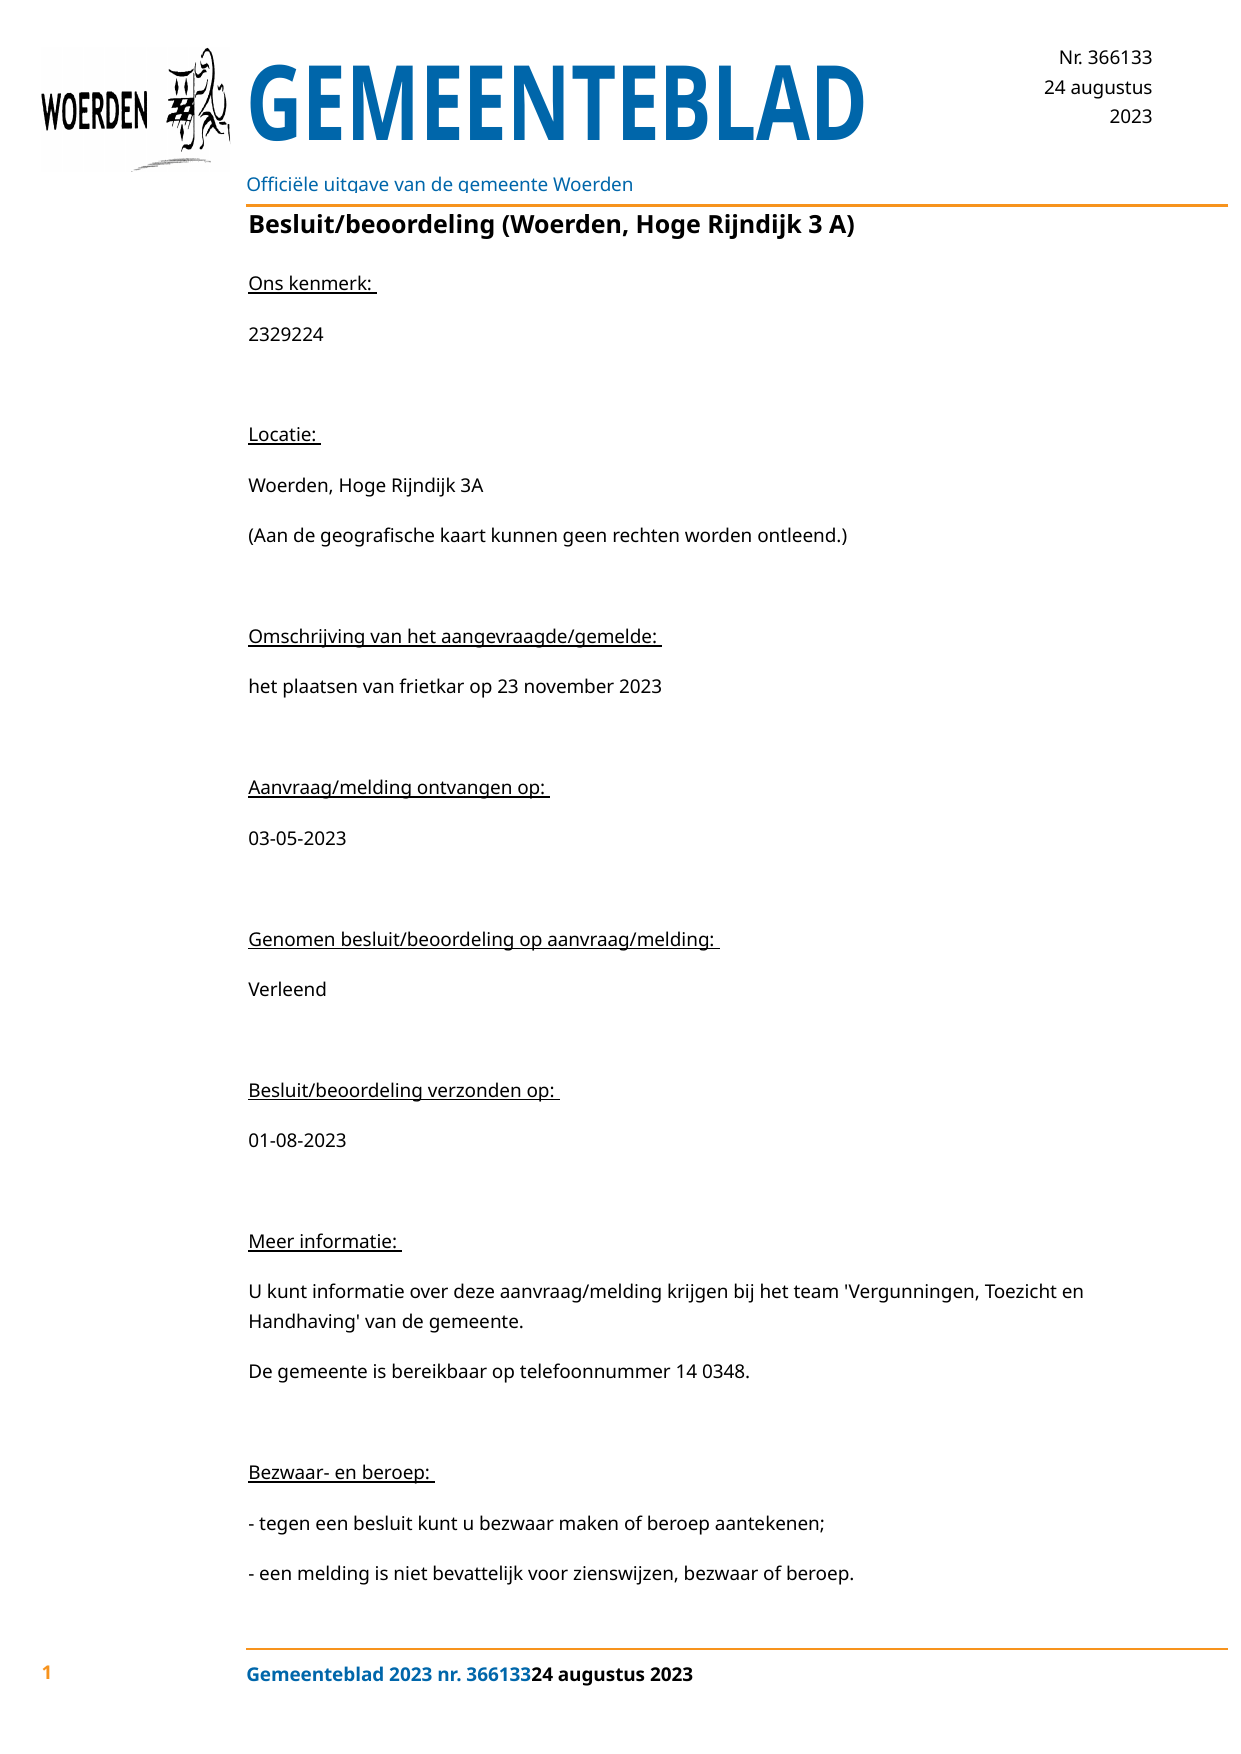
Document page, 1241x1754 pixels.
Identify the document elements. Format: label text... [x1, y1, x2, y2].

text - tegen een besluit kunt u bezwaar maken of beroep aantekenen; [248, 1510, 1152, 1536]
text Omschrijving van het aangevraagde/gemelde: [248, 623, 1152, 649]
text Locatie: [248, 422, 1152, 447]
text (Aan de geografische kaart kunnen geen rechten worden ontleend.) [248, 522, 1152, 548]
text Genomen besluit/beoordeling op aanvraag/melding: [248, 926, 1152, 951]
text Besluit/beoordeling (Woerden, Hoge Rijndijk 3 A) [248, 207, 1152, 241]
text 03-05-2023 [248, 825, 1152, 851]
text - een melding is niet bevattelijk voor zienswijzen, bezwaar of beroep. [248, 1560, 1152, 1586]
text Besluit/beoordeling verzonden op: [248, 1077, 1152, 1103]
picture [41, 47, 231, 172]
text 2329224 [248, 321, 1152, 346]
text Ons kenmerk: [248, 270, 1152, 296]
text Bezwaar- en beroep: [248, 1459, 1152, 1485]
text Woerden, Hoge Rijndijk 3A [248, 472, 1152, 498]
text De gemeente is bereikbaar op telefoonnummer 14 0348. [248, 1359, 1152, 1384]
text Verleend [248, 976, 1152, 1002]
text het plaatsen van frietkar op 23 november 2023 [248, 674, 1152, 699]
text Aanvraag/melding ontvangen op: [248, 774, 1152, 800]
text 01-08-2023 [248, 1127, 1152, 1153]
text Meer informatie: [248, 1228, 1152, 1254]
text U kunt informatie over deze aanvraag/melding krijgen bij het team 'Vergunningen, Toezicht en Handhaving' van de gemeente. [248, 1279, 1152, 1334]
